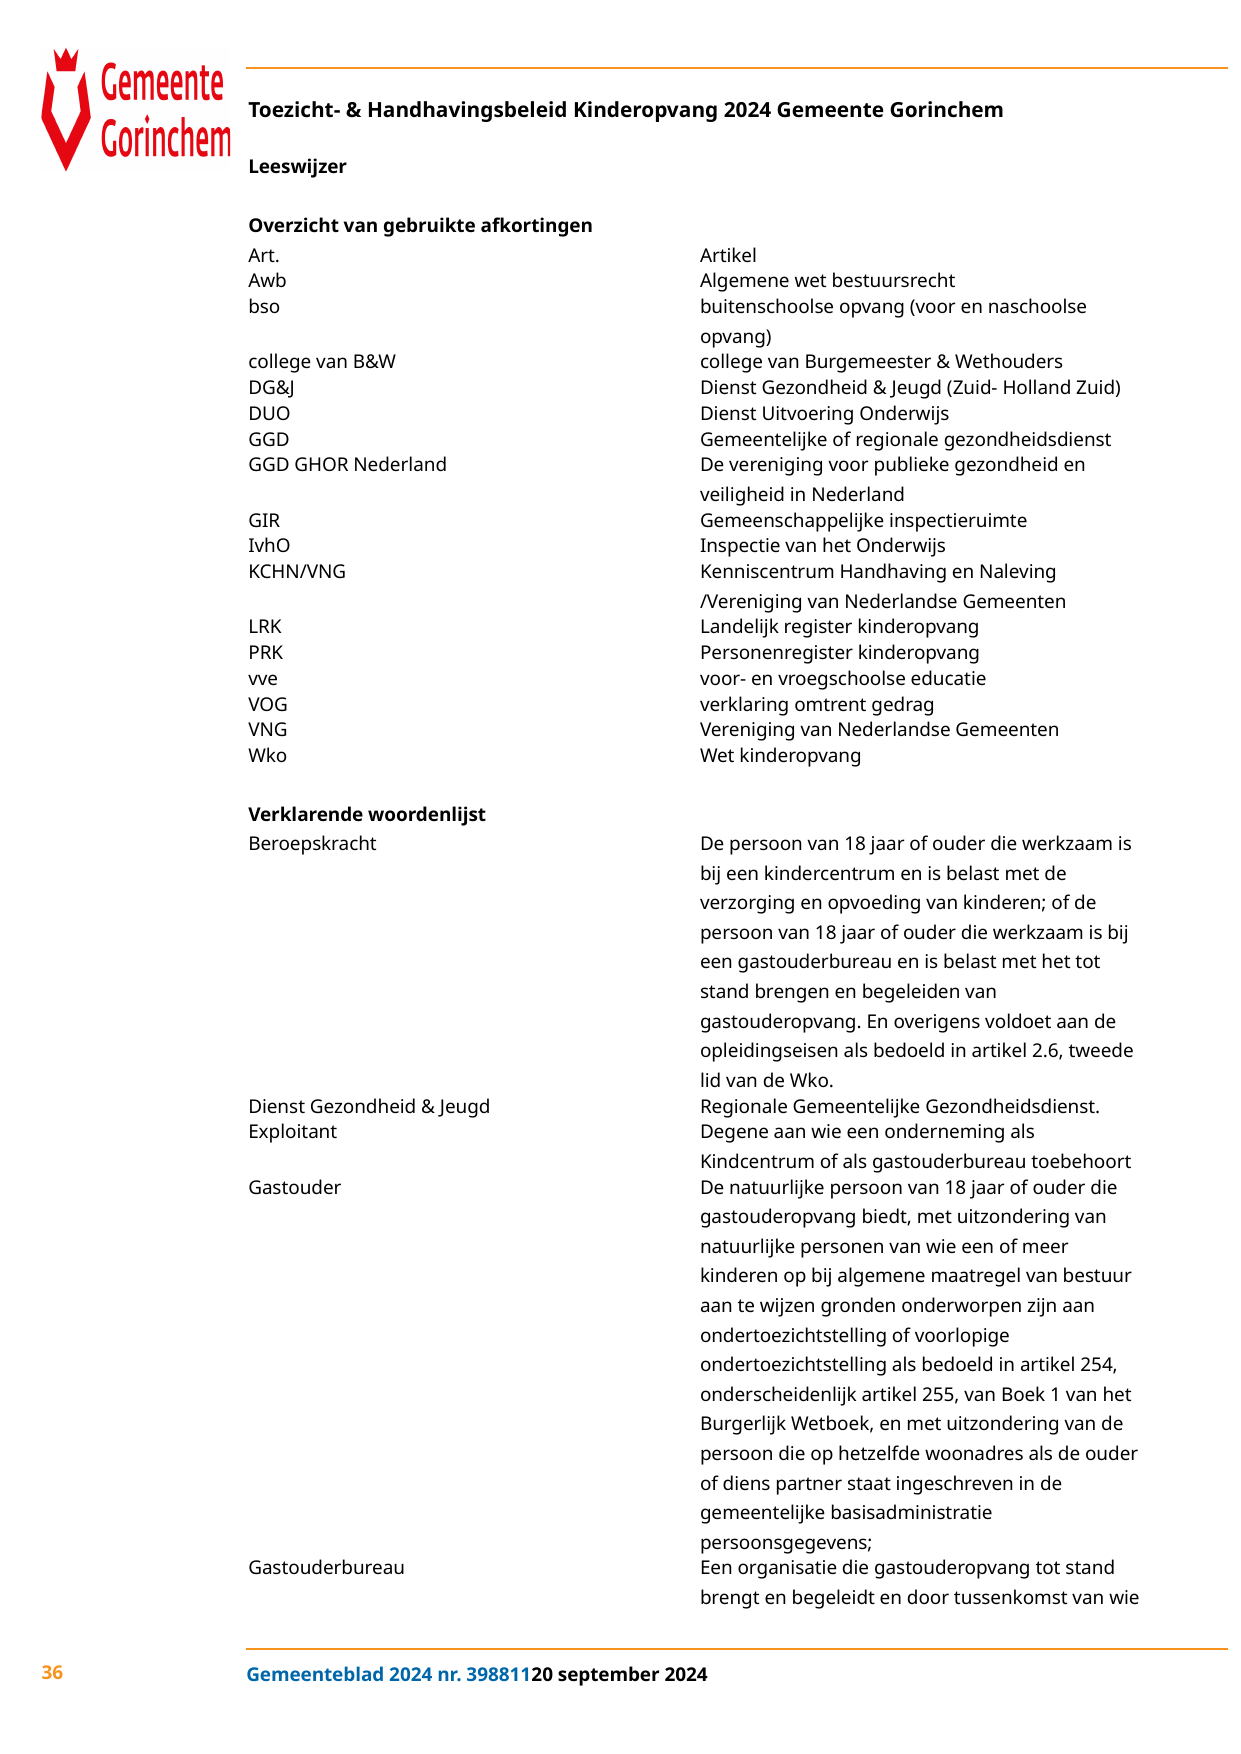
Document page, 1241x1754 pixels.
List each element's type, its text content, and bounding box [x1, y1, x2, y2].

table_cell Kenniscentrum Handhaving en Naleving /Vereniging van Nederlandse Gemeenten [700, 558, 1152, 613]
table_cell Awb [248, 268, 700, 293]
table_cell DUO [248, 400, 700, 426]
table_cell IvhO [248, 533, 700, 558]
table_cell De vereniging voor publieke gezondheid en veiligheid in Nederland [700, 451, 1152, 507]
picture [41, 47, 231, 172]
table_cell Algemene wet bestuursrecht [700, 268, 1152, 293]
text Overzicht van gebruikte afkortingen [248, 212, 1152, 238]
table_cell Inspectie van het Onderwijs [700, 533, 1152, 558]
table_cell GIR [248, 507, 700, 532]
table_cell LRK [248, 614, 700, 639]
table_cell Gemeentelijke of regionale gezondheidsdienst [700, 426, 1152, 451]
table_cell Regionale Gemeentelijke Gezondheidsdienst. [700, 1093, 1152, 1118]
table_cell Personenregister kinderopvang [700, 639, 1152, 665]
text Verklarende woordenlijst [248, 801, 1152, 826]
table_header Beroepskracht [248, 830, 700, 1093]
table_cell De natuurlijke persoon van 18 jaar of ouder die gastouderopvang biedt, met uitzondering van natuurlijke personen van wie een of meer kinderen op bij algemene maatregel van bestuur aan te wijzen gronden onderworpen zijn aan ondertoezichtstelling of voorlopige ondertoezichtstelling als bedoeld in artikel 254, onderscheidenlijk artikel 255, van Boek 1 van het Burgerlijk Wetboek, en met uitzondering van de persoon die op hetzelfde woonadres als de ouder of diens partner staat ingeschreven in de gemeentelijke basisadministratie persoonsgegevens; [700, 1174, 1152, 1554]
table_cell Gemeenschappelijke inspectieruimte [700, 507, 1152, 532]
table_cell Wko [248, 742, 700, 768]
table_cell vve [248, 665, 700, 691]
table_cell college van B&W [248, 349, 700, 374]
table_cell Dienst Gezondheid & Jeugd [248, 1093, 700, 1118]
table_cell bso [248, 293, 700, 348]
table_header Art. [248, 242, 700, 267]
table_cell Dienst Uitvoering Onderwijs [700, 400, 1152, 426]
table_cell college van Burgemeester & Wethouders [700, 349, 1152, 374]
table_cell VNG [248, 716, 700, 742]
table_cell GGD [248, 426, 700, 451]
table_cell VOG [248, 691, 700, 716]
table_cell Exploitant [248, 1119, 700, 1174]
table_cell Wet kinderopvang [700, 742, 1152, 768]
table_cell Dienst Gezondheid & Jeugd (Zuid- Holland Zuid) [700, 374, 1152, 400]
table_cell KCHN/VNG [248, 558, 700, 613]
table_cell Landelijk register kinderopvang [700, 614, 1152, 639]
table_cell Gastouderbureau [248, 1555, 700, 1610]
text Leeswijzer [248, 153, 1152, 179]
table_cell GGD GHOR Nederland [248, 451, 700, 507]
table_cell Vereniging van Nederlandse Gemeenten [700, 716, 1152, 742]
table_cell Degene aan wie een onderneming als Kindcentrum of als gastouderbureau toebehoort [700, 1119, 1152, 1174]
table_cell Een organisatie die gastouderopvang tot stand brengt en begeleidt en door tussenkomst van wie [700, 1555, 1152, 1610]
table_cell DG&J [248, 374, 700, 400]
table_cell buitenschoolse opvang (voor en naschoolse opvang) [700, 293, 1152, 348]
table_cell PRK [248, 639, 700, 665]
table_cell Gastouder [248, 1174, 700, 1554]
table_header De persoon van 18 jaar of ouder die werkzaam is bij een kindercentrum en is belast met de verzorging en opvoeding van kinderen; of de persoon van 18 jaar of ouder die werkzaam is bij een gastouderbureau en is belast met het tot stand brengen en begeleiden van gastouderopvang. En overigens voldoet aan de opleidingseisen als bedoeld in artikel 2.6, tweede lid van de Wko. [700, 830, 1152, 1093]
table_cell verklaring omtrent gedrag [700, 691, 1152, 716]
text Toezicht- & Handhavingsbeleid Kinderopvang 2024 Gemeente Gorinchem [248, 95, 1152, 123]
table_header Artikel [700, 242, 1152, 267]
table_cell voor- en vroegschoolse educatie [700, 665, 1152, 691]
